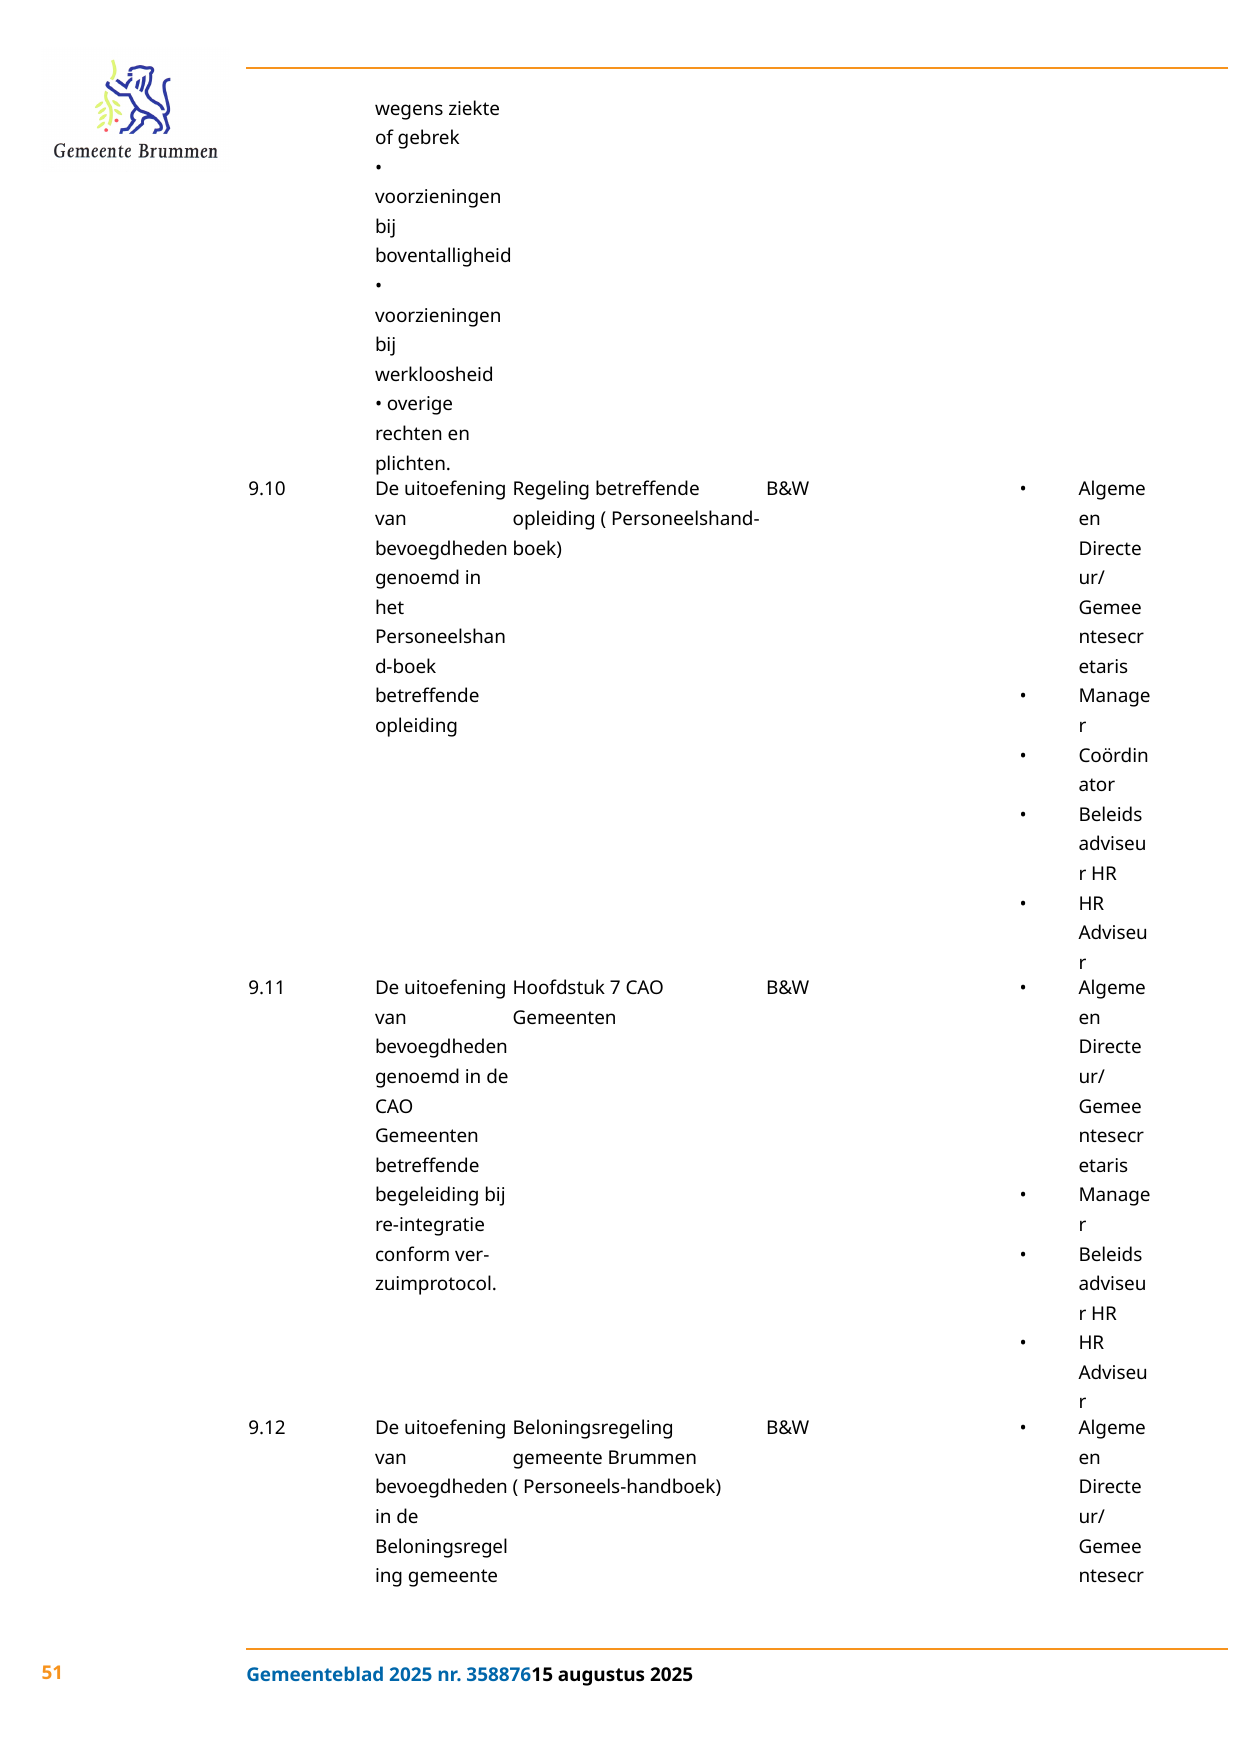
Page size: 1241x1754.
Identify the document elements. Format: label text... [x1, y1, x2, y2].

table_cell [893, 95, 1019, 476]
table_cell De uitoefening van bevoegdheden genoemd in de CAO Gemeenten betreffende begeleiding bij re-integratie conform ver-zuimprotocol. [375, 975, 512, 1414]
table_cell [893, 975, 1019, 1414]
table_cell [893, 1415, 1019, 1588]
table_cell Algemeen Directeur/ Gemeentesecretaris Manager Beleidsadviseur HR HR Adviseur [1019, 975, 1152, 1414]
table_cell [248, 95, 375, 476]
table_cell De uitoefening van bevoegdheden in de Beloningsregeling gemeente [375, 1415, 512, 1588]
table_cell [1019, 95, 1152, 476]
table_cell Regeling betreffende opleiding ( Personeelshand-boek) [513, 476, 766, 974]
table_cell De uitoefening van bevoegdheden genoemd in het Personeelshand-boek betreffende opleiding [375, 476, 512, 974]
table_cell [513, 95, 766, 476]
table_cell Beloningsregeling gemeente Brummen ( Personeels-handboek) [513, 1415, 766, 1588]
table_cell wegens ziekte of gebrek • voorzieningen bij boventalligheid • voorzieningen bij werkloosheid • overige rechten en plichten. [375, 95, 512, 476]
table_cell B&W [766, 1415, 893, 1588]
picture [41, 47, 231, 172]
table_cell 9.10 [248, 476, 375, 974]
table_cell 9.11 [248, 975, 375, 1414]
table_cell Hoofdstuk 7 CAO Gemeenten [513, 975, 766, 1414]
table_cell 9.12 [248, 1415, 375, 1588]
table_cell [893, 476, 1019, 974]
table_cell B&W [766, 476, 893, 974]
table_cell B&W [766, 975, 893, 1414]
table_cell [766, 95, 893, 476]
table_cell Algemeen Directeur/ Gemeentesecretaris Manager Coördinator Beleidsadviseur HR HR Adviseur [1019, 476, 1152, 974]
table_cell Algemeen Directeur/ Gemeentesecr [1019, 1415, 1152, 1588]
